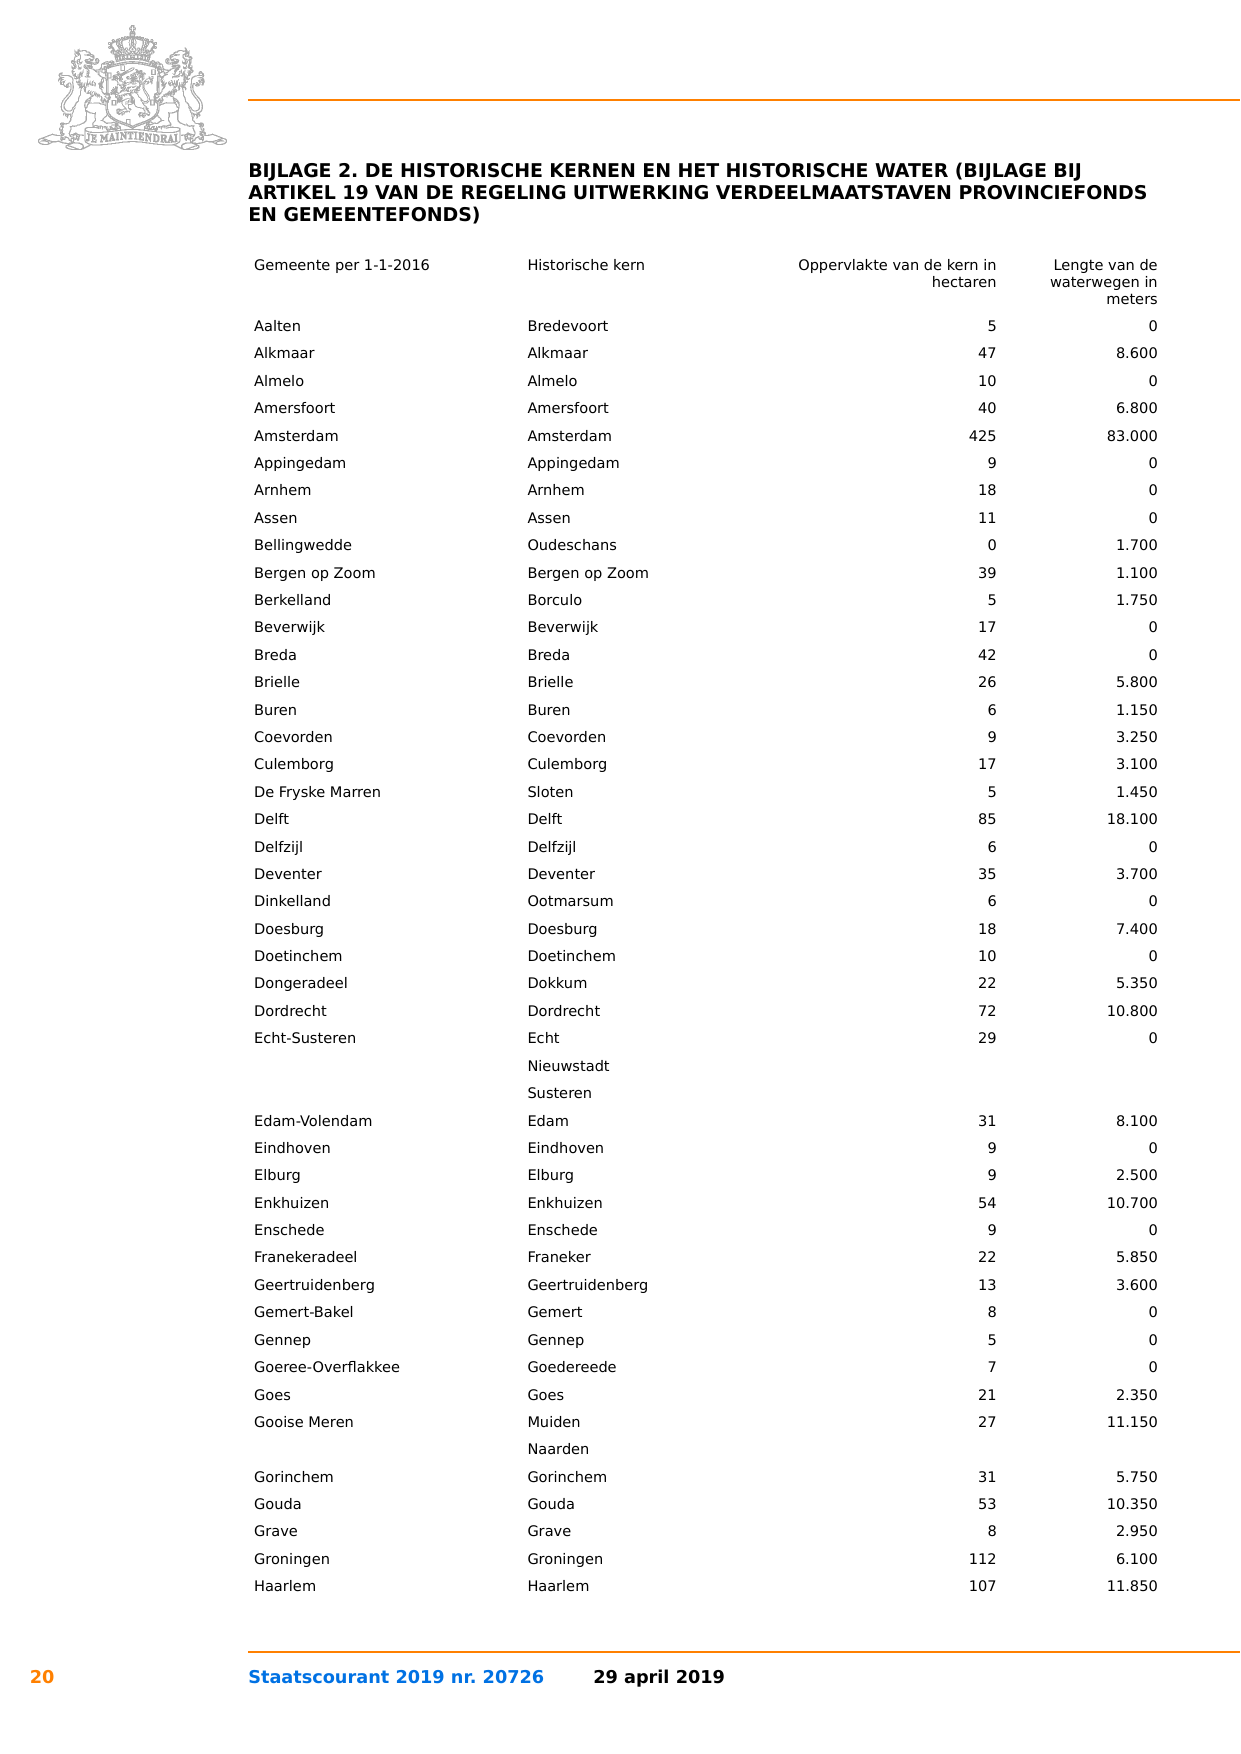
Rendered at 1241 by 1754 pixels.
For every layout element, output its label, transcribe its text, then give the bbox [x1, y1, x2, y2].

table_cell 5 [744, 779, 1002, 805]
table_cell 6 [744, 889, 1002, 915]
table_cell Breda [249, 642, 521, 668]
table_cell Doetinchem [522, 943, 743, 970]
table_cell Gorinchem [249, 1464, 521, 1490]
table_cell 35 [744, 861, 1002, 887]
table_cell Berkelland [249, 587, 521, 613]
table_cell Gemert-Bakel [249, 1300, 521, 1326]
table_cell Franekeradeel [249, 1245, 521, 1271]
table_cell 112 [744, 1546, 1002, 1572]
table_cell Beverwijk [249, 615, 521, 641]
table_cell Groningen [522, 1546, 743, 1572]
table_cell Ootmarsum [522, 889, 743, 915]
table_cell Gennep [522, 1327, 743, 1353]
table_cell Beverwijk [522, 615, 743, 641]
table_cell 3.100 [1003, 752, 1163, 778]
table_cell 2.500 [1003, 1163, 1163, 1189]
table_cell Buren [522, 697, 743, 723]
table_cell Enkhuizen [249, 1190, 521, 1216]
table_cell 6 [744, 697, 1002, 723]
table_cell Gennep [249, 1327, 521, 1353]
table_cell Bergen op Zoom [522, 560, 743, 586]
table_cell Arnhem [249, 478, 521, 504]
table_cell 1.700 [1003, 533, 1163, 559]
table_cell Goes [522, 1382, 743, 1408]
table_cell 8 [744, 1300, 1002, 1326]
table_cell Buren [249, 697, 521, 723]
table_cell Groningen [249, 1546, 521, 1572]
table_cell Dordrecht [249, 998, 521, 1024]
table_cell 8 [744, 1519, 1002, 1545]
table_cell 0 [1003, 313, 1163, 339]
table_cell 107 [744, 1574, 1002, 1600]
table_cell 5 [744, 587, 1002, 613]
table_cell Haarlem [249, 1574, 521, 1600]
table_cell 10.800 [1003, 998, 1163, 1024]
table_cell Culemborg [249, 752, 521, 778]
table_cell Assen [249, 505, 521, 531]
table_cell Amsterdam [249, 423, 521, 449]
table_cell 10 [744, 943, 1002, 970]
table_cell 31 [744, 1464, 1002, 1490]
table_cell 31 [744, 1108, 1002, 1134]
table_cell 53 [744, 1491, 1002, 1518]
table_cell 5.750 [1003, 1464, 1163, 1490]
table_cell Gemert [522, 1300, 743, 1326]
table_cell Doesburg [522, 916, 743, 942]
table_cell 72 [744, 998, 1002, 1024]
table_cell 0 [1003, 615, 1163, 641]
table_cell Delfzijl [249, 834, 521, 860]
table_cell Culemborg [522, 752, 743, 778]
table_header Historische kern [522, 252, 743, 312]
table_cell 5.800 [1003, 669, 1163, 696]
table_cell Haarlem [522, 1574, 743, 1600]
table_cell De Fryske Marren [249, 779, 521, 805]
table_header Gemeente per 1-1-2016 [249, 252, 521, 312]
table_cell 17 [744, 615, 1002, 641]
table_cell Delft [249, 806, 521, 833]
table_cell Gouda [522, 1491, 743, 1518]
table_cell Breda [522, 642, 743, 668]
table_cell 0 [1003, 1135, 1163, 1161]
table_cell Elburg [522, 1163, 743, 1189]
table_cell Enkhuizen [522, 1190, 743, 1216]
table_cell Coevorden [249, 724, 521, 751]
table_cell 0 [1003, 450, 1163, 477]
table_cell 27 [744, 1409, 1002, 1463]
table_cell 11 [744, 505, 1002, 531]
table_cell Grave [522, 1519, 743, 1545]
table_header Lengte van de waterwegen in meters [1003, 252, 1163, 312]
table_cell 0 [1003, 1300, 1163, 1326]
table_cell Alkmaar [249, 341, 521, 367]
table_cell 17 [744, 752, 1002, 778]
table_cell 42 [744, 642, 1002, 668]
table_cell Appingedam [522, 450, 743, 477]
table_cell 39 [744, 560, 1002, 586]
table_cell 0 [1003, 478, 1163, 504]
table_cell 11.850 [1003, 1574, 1163, 1600]
table_cell Arnhem [522, 478, 743, 504]
table_cell 5 [744, 313, 1002, 339]
table_cell Gouda [249, 1491, 521, 1518]
table_cell 0 [1003, 642, 1163, 668]
table_cell Gooise Meren [249, 1409, 521, 1463]
table_cell 18 [744, 478, 1002, 504]
table_cell Amersfoort [249, 395, 521, 422]
table_cell 8.600 [1003, 341, 1163, 367]
table_cell Echt-Susteren [249, 1026, 521, 1107]
table_cell Alkmaar [522, 341, 743, 367]
table_cell Muiden [522, 1409, 743, 1435]
table_cell 10.700 [1003, 1190, 1163, 1216]
table_cell 1.150 [1003, 697, 1163, 723]
table_cell 21 [744, 1382, 1002, 1408]
table_cell Dokkum [522, 971, 743, 997]
table_cell Nieuwstadt [522, 1053, 743, 1079]
table_cell Coevorden [522, 724, 743, 751]
table_cell 0 [1003, 1327, 1163, 1353]
table_cell 13 [744, 1272, 1002, 1298]
table_cell Elburg [249, 1163, 521, 1189]
table_cell 47 [744, 341, 1002, 367]
table_cell 9 [744, 1135, 1002, 1161]
table_cell Bergen op Zoom [249, 560, 521, 586]
table_cell 85 [744, 806, 1002, 833]
table_cell Eindhoven [249, 1135, 521, 1161]
table_cell 0 [1003, 1354, 1163, 1381]
table_cell 0 [744, 533, 1002, 559]
table_cell 0 [1003, 943, 1163, 970]
table_cell 0 [1003, 1026, 1163, 1107]
table_cell Echt [522, 1026, 743, 1052]
table_cell Aalten [249, 313, 521, 339]
table_cell Dongeradeel [249, 971, 521, 997]
table_cell Goedereede [522, 1354, 743, 1381]
table_cell Delfzijl [522, 834, 743, 860]
table_cell 9 [744, 1217, 1002, 1244]
table_cell Deventer [249, 861, 521, 887]
table_cell 6 [744, 834, 1002, 860]
table_cell 18.100 [1003, 806, 1163, 833]
table_cell 10 [744, 368, 1002, 394]
picture [38, 25, 227, 150]
table_cell Delft [522, 806, 743, 833]
table_cell Enschede [522, 1217, 743, 1244]
table_cell Sloten [522, 779, 743, 805]
table_cell 5.850 [1003, 1245, 1163, 1271]
table_cell 26 [744, 669, 1002, 696]
table_cell 0 [1003, 1217, 1163, 1244]
table_cell 3.700 [1003, 861, 1163, 887]
table_cell 9 [744, 450, 1002, 477]
table_cell 425 [744, 423, 1002, 449]
table_cell Geertruidenberg [249, 1272, 521, 1298]
table_cell 7.400 [1003, 916, 1163, 942]
table_cell Franeker [522, 1245, 743, 1271]
table_cell Deventer [522, 861, 743, 887]
table_cell 11.150 [1003, 1409, 1163, 1463]
table_cell 2.350 [1003, 1382, 1163, 1408]
table_header Oppervlakte van de kern in hectaren [744, 252, 1002, 312]
table_cell 1.750 [1003, 587, 1163, 613]
table_cell Oudeschans [522, 533, 743, 559]
table_cell 0 [1003, 368, 1163, 394]
table_cell 29 [744, 1026, 1002, 1107]
table_cell Assen [522, 505, 743, 531]
table_cell 0 [1003, 505, 1163, 531]
table_cell 7 [744, 1354, 1002, 1381]
table_cell 22 [744, 971, 1002, 997]
table_cell 9 [744, 724, 1002, 751]
table_cell 3.600 [1003, 1272, 1163, 1298]
table_cell Brielle [249, 669, 521, 696]
table_cell 54 [744, 1190, 1002, 1216]
table_cell Bredevoort [522, 313, 743, 339]
table_cell 40 [744, 395, 1002, 422]
table_cell Dinkelland [249, 889, 521, 915]
table_cell 3.250 [1003, 724, 1163, 751]
table_cell Brielle [522, 669, 743, 696]
table_cell Susteren [522, 1080, 743, 1107]
table_cell Gorinchem [522, 1464, 743, 1490]
table_cell Naarden [522, 1436, 743, 1463]
table_cell 2.950 [1003, 1519, 1163, 1545]
table_cell 0 [1003, 889, 1163, 915]
table_cell Bellingwedde [249, 533, 521, 559]
table_cell 83.000 [1003, 423, 1163, 449]
table_cell 6.800 [1003, 395, 1163, 422]
table_cell Goeree-Overflakkee [249, 1354, 521, 1381]
table_cell 9 [744, 1163, 1002, 1189]
table_cell 10.350 [1003, 1491, 1163, 1518]
table_cell Geertruidenberg [522, 1272, 743, 1298]
table_cell 1.450 [1003, 779, 1163, 805]
subtitle BIJLAGE 2. DE HISTORISCHE KERNEN EN HET HISTORISCHE WATER (BIJLAGE BIJ ARTIKEL 19 VAN DE REGELING UITWERKING VERDEELMAATSTAVEN PROVINCIEFONDS EN GEMEENTEFONDS) [248, 160, 1163, 226]
table_cell Dordrecht [522, 998, 743, 1024]
table_cell Doetinchem [249, 943, 521, 970]
table_cell Edam [522, 1108, 743, 1134]
table_cell 1.100 [1003, 560, 1163, 586]
table_cell Edam-Volendam [249, 1108, 521, 1134]
table_cell Goes [249, 1382, 521, 1408]
table_cell 22 [744, 1245, 1002, 1271]
table_cell 5.350 [1003, 971, 1163, 997]
table_cell Appingedam [249, 450, 521, 477]
table_cell Doesburg [249, 916, 521, 942]
table_cell Grave [249, 1519, 521, 1545]
table_cell Enschede [249, 1217, 521, 1244]
table_cell Almelo [522, 368, 743, 394]
table_cell 6.100 [1003, 1546, 1163, 1572]
table_cell 5 [744, 1327, 1002, 1353]
table_cell Eindhoven [522, 1135, 743, 1161]
table_cell 0 [1003, 834, 1163, 860]
table_cell Borculo [522, 587, 743, 613]
table_cell Amsterdam [522, 423, 743, 449]
table_cell Almelo [249, 368, 521, 394]
table_cell 18 [744, 916, 1002, 942]
table_cell 8.100 [1003, 1108, 1163, 1134]
table_cell Amersfoort [522, 395, 743, 422]
